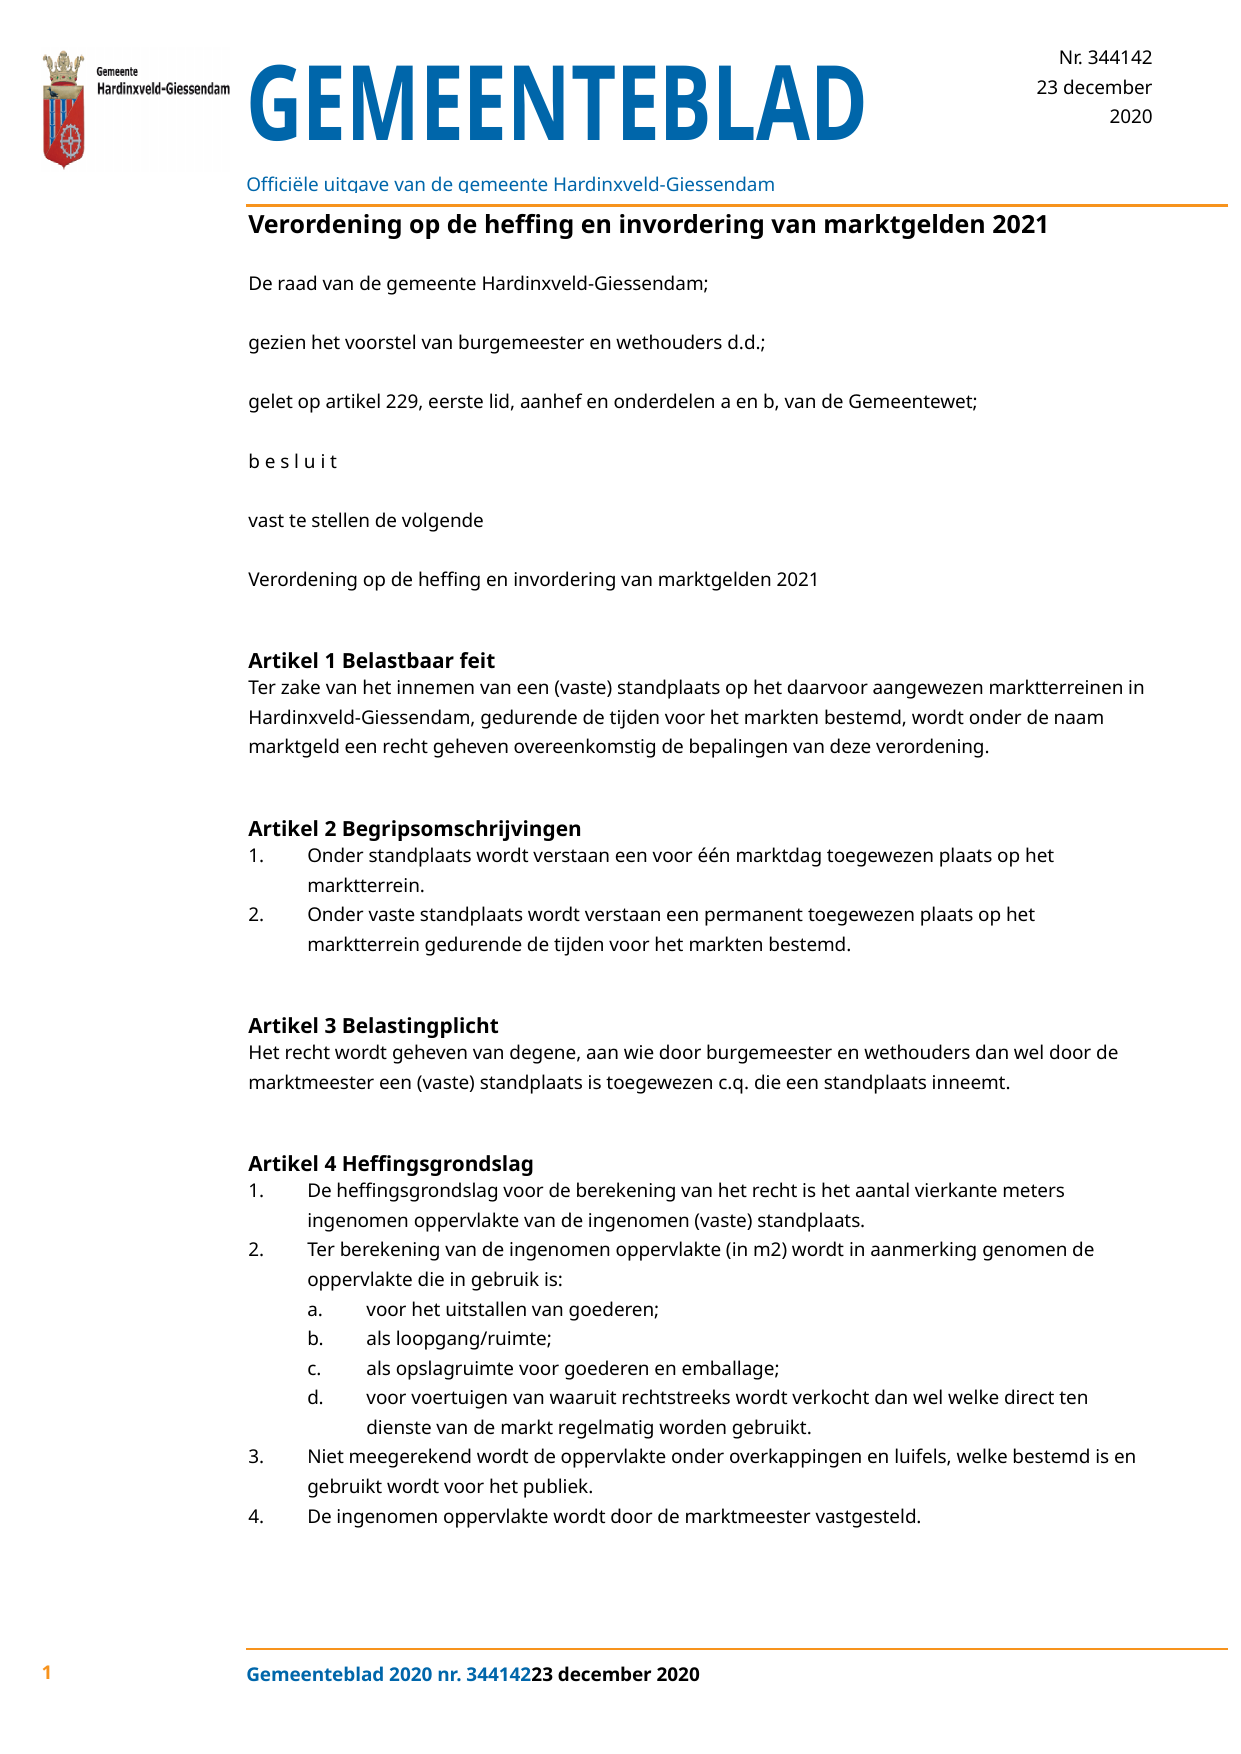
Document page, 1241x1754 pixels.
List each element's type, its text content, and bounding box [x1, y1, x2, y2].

text Artikel 3 Belastingplicht [248, 1011, 1152, 1039]
list Niet meegerekend wordt de oppervlakte onder overkappingen en luifels, welke bestemd is en gebruikt wordt voor het publiek. [248, 1444, 1152, 1499]
list als loopgang/ruimte; [307, 1325, 1152, 1351]
text vast te stellen de volgende [248, 507, 1152, 533]
list voor voertuigen van waaruit rechtstreeks wordt verkocht dan wel welke direct ten dienste van de markt regelmatig worden gebruikt. [307, 1384, 1152, 1440]
list als opslagruimte voor goederen en emballage; [307, 1355, 1152, 1381]
text gezien het voorstel van burgemeester en wethouders d.d.; [248, 329, 1152, 355]
list Ter berekening van de ingenomen oppervlakte (in m2) wordt in aanmerking genomen de oppervlakte die in gebruik is: [248, 1237, 1152, 1292]
text Artikel 4 Heffingsgrondslag [248, 1149, 1152, 1177]
list Onder standplaats wordt verstaan een voor één marktdag toegewezen plaats op het marktterrein. [248, 842, 1152, 897]
text gelet op artikel 229, eerste lid, aanhef en onderdelen a en b, van de Gemeentewet; [248, 389, 1152, 414]
list voor het uitstallen van goederen; [307, 1296, 1152, 1321]
list Onder vaste standplaats wordt verstaan een permanent toegewezen plaats op het marktterrein gedurende de tijden voor het markten bestemd. [248, 901, 1152, 957]
text Artikel 2 Begripsomschrijvingen [248, 814, 1152, 842]
text Verordening op de heffing en invordering van marktgelden 2021 [248, 566, 1152, 592]
text Ter zake van het innemen van een (vaste) standplaats op het daarvoor aangewezen marktterreinen in Hardinxveld-Giessendam, gedurende de tijden voor het markten bestemd, wordt onder de naam marktgeld een recht geheven overeenkomstig de bepalingen van deze verordening. [248, 674, 1152, 759]
list De heffingsgrondslag voor de berekening van het recht is het aantal vierkante meters ingenomen oppervlakte van de ingenomen (vaste) standplaats. [248, 1177, 1152, 1233]
picture [41, 47, 231, 172]
text De raad van de gemeente Hardinxveld-Giessendam; [248, 270, 1152, 296]
text Verordening op de heffing en invordering van marktgelden 2021 [248, 207, 1152, 241]
list De ingenomen oppervlakte wordt door de marktmeester vastgesteld. [248, 1503, 1152, 1528]
text Artikel 1 Belastbaar feit [248, 646, 1152, 674]
text Het recht wordt geheven van degene, aan wie door burgemeester en wethouders dan wel door de marktmeester een (vaste) standplaats is toegewezen c.q. die een standplaats inneemt. [248, 1039, 1152, 1095]
text b e s l u i t [248, 448, 1152, 473]
